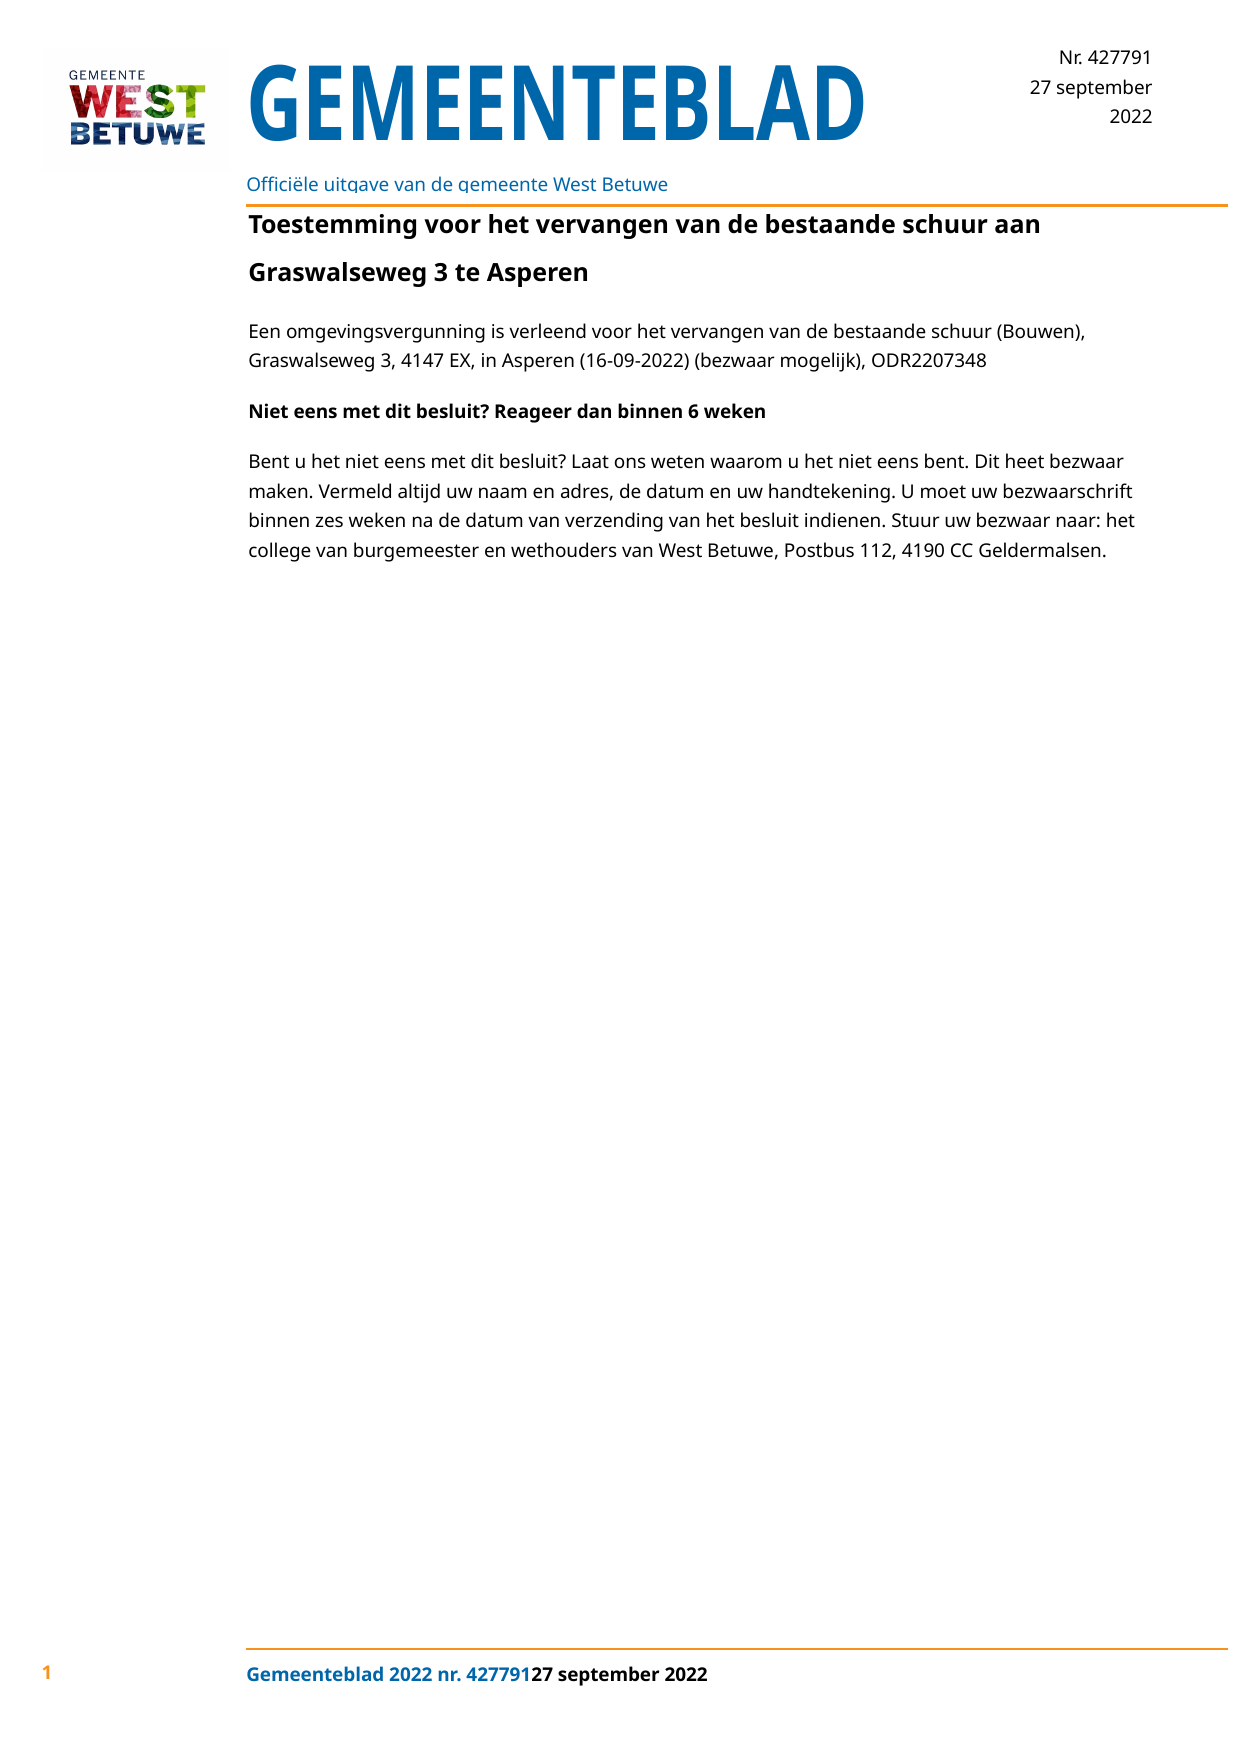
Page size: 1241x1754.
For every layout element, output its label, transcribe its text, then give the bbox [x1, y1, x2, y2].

text Niet eens met dit besluit? Reageer dan binnen 6 weken [248, 398, 1152, 424]
picture [41, 47, 231, 172]
text Toestemming voor het vervangen van de bestaande schuur aan Graswalseweg 3 te Asperen [248, 207, 1152, 288]
text Een omgevingsvergunning is verleend voor het vervangen van de bestaande schuur (Bouwen), Graswalseweg 3, 4147 EX, in Asperen (16-09-2022) (bezwaar mogelijk), ODR2207348 [248, 318, 1152, 373]
text Bent u het niet eens met dit besluit? Laat ons weten waarom u het niet eens bent. Dit heet bezwaar maken. Vermeld altijd uw naam en adres, de datum en uw handtekening. U moet uw bezwaarschrift binnen zes weken na de datum van verzending van het besluit indienen. Stuur uw bezwaar naar: het college van burgemeester en wethouders van West Betuwe, Postbus 112, 4190 CC Geldermalsen. [248, 448, 1152, 563]
